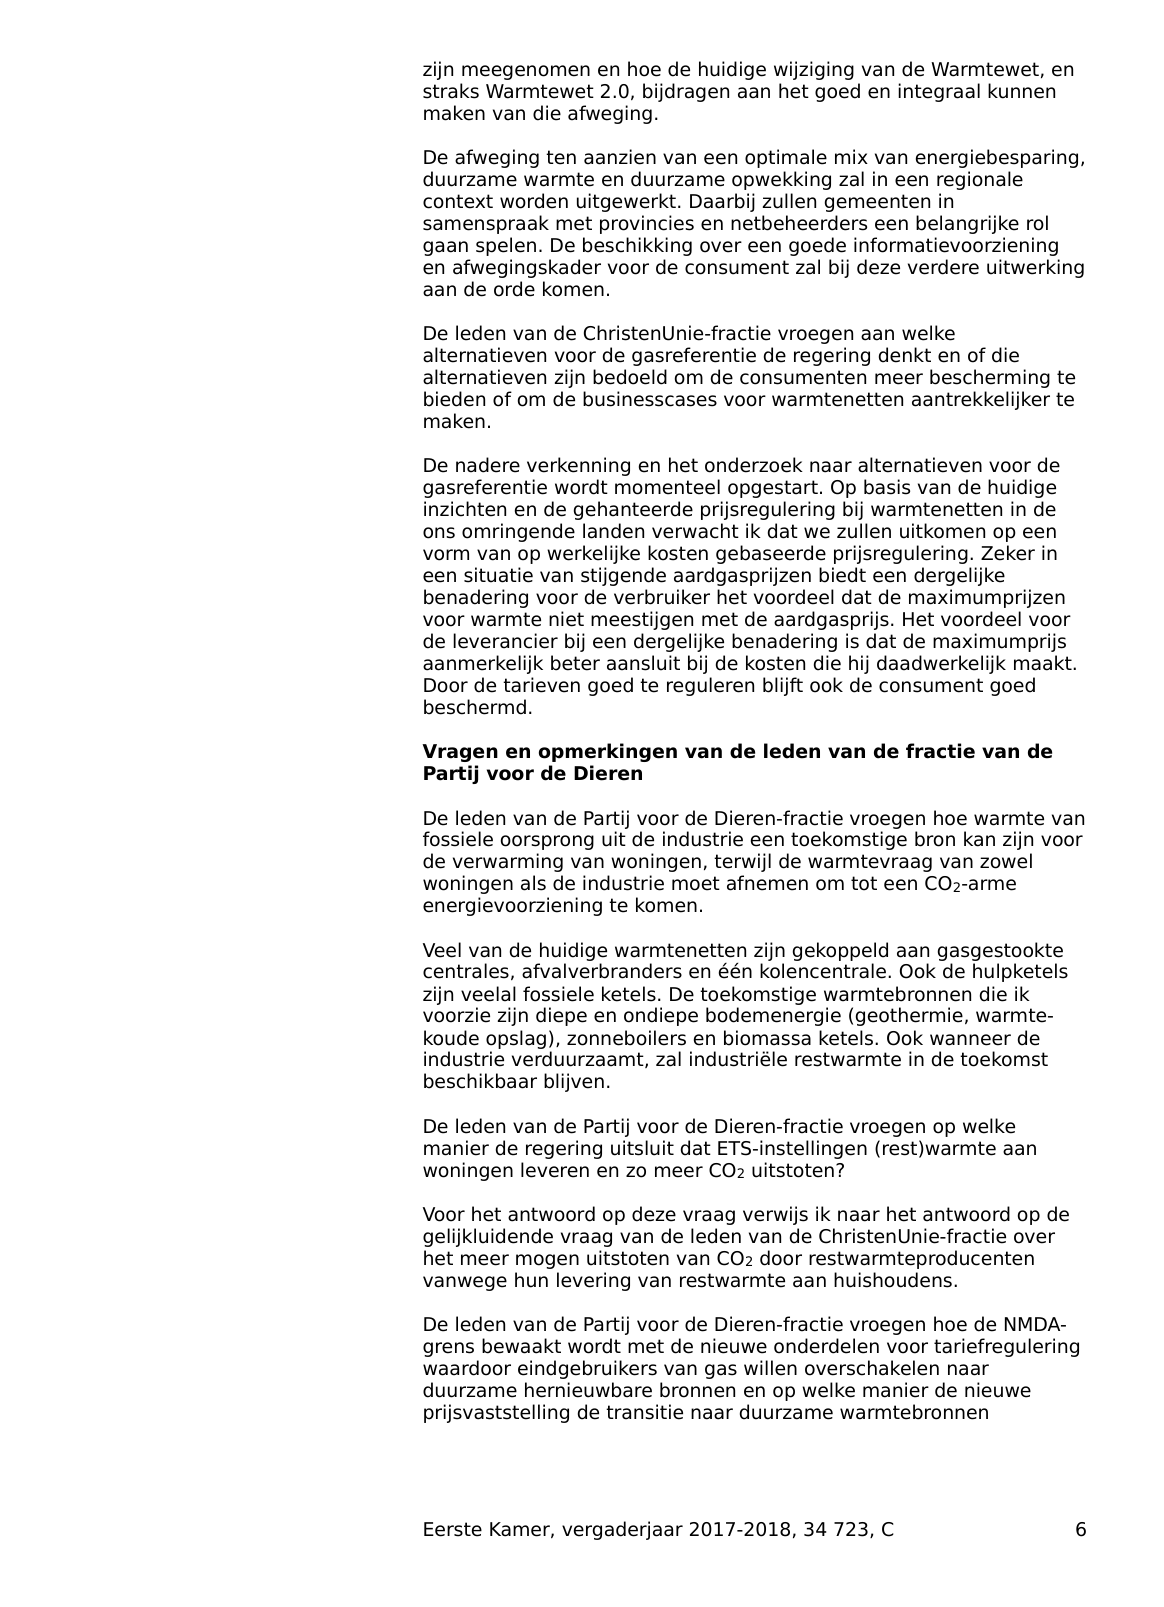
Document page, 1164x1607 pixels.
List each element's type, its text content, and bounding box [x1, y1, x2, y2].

subtitle Vragen en opmerkingen van de leden van de fractie van de Partij voor de Dieren [422, 741, 1087, 785]
text De leden van de Partij voor de Dieren-fractie vroegen hoe warmte van fossiele oorsprong uit de industrie een toekomstige bron kan zijn voor de verwarming van woningen, terwijl de warmtevraag van zowel woningen als de industrie moet afnemen om tot een CO2-arme energievoorziening te komen. [422, 807, 1087, 917]
text De leden van de Partij voor de Dieren-fractie vroegen op welke manier de regering uitsluit dat ETS-instellingen (rest)warmte aan woningen leveren en zo meer CO2 uitstoten? [422, 1116, 1087, 1181]
text De nadere verkenning en het onderzoek naar alternatieven voor de gasreferentie wordt momenteel opgestart. Op basis van de huidige inzichten en de gehanteerde prijsregulering bij warmtenetten in de ons omringende landen verwacht ik dat we zullen uitkomen op een vorm van op werkelijke kosten gebaseerde prijsregulering. Zeker in een situatie van stijgende aardgasprijzen biedt een dergelijke benadering voor de verbruiker het voordeel dat de maximumprijzen voor warmte niet meestijgen met de aardgasprijs. Het voordeel voor de leverancier bij een dergelijke benadering is dat de maximumprijs aanmerkelijk beter aansluit bij de kosten die hij daadwerkelijk maakt. Door de tarieven goed te reguleren blijft ook de consument goed beschermd. [422, 455, 1087, 719]
text Voor het antwoord op deze vraag verwijs ik naar het antwoord op de gelijkluidende vraag van de leden van de ChristenUnie-fractie over het meer mogen uitstoten van CO2 door restwarmteproducenten vanwege hun levering van restwarmte aan huishoudens. [422, 1204, 1087, 1292]
text De afweging ten aanzien van een optimale mix van energiebesparing, duurzame warmte en duurzame opwekking zal in een regionale context worden uitgewerkt. Daarbij zullen gemeenten in samenspraak met provincies en netbeheerders een belangrijke rol gaan spelen. De beschikking over een goede informatievoorziening en afwegingskader voor de consument zal bij deze verdere uitwerking aan de orde komen. [422, 147, 1087, 301]
text zijn meegenomen en hoe de huidige wijziging van de Warmtewet, en straks Warmtewet 2.0, bijdragen aan het goed en integraal kunnen maken van die afweging. [422, 59, 1087, 125]
text De leden van de Partij voor de Dieren-fractie vroegen hoe de NMDA-grens bewaakt wordt met de nieuwe onderdelen voor tariefregulering waardoor eindgebruikers van gas willen overschakelen naar duurzame hernieuwbare bronnen en op welke manier de nieuwe prijsvaststelling de transitie naar duurzame warmtebronnen [422, 1314, 1087, 1424]
text Veel van de huidige warmtenetten zijn gekoppeld aan gasgestookte centrales, afvalverbranders en één kolencentrale. Ook de hulpketels zijn veelal fossiele ketels. De toekomstige warmtebronnen die ik voorzie zijn diepe en ondiepe bodemenergie (geothermie, warmte-koude opslag), zonneboilers en biomassa ketels. Ook wanneer de industrie verduurzaamt, zal industriële restwarmte in de toekomst beschikbaar blijven. [422, 939, 1087, 1093]
text De leden van de ChristenUnie-fractie vroegen aan welke alternatieven voor de gasreferentie de regering denkt en of die alternatieven zijn bedoeld om de consumenten meer bescherming te bieden of om de businesscases voor warmtenetten aantrekkelijker te maken. [422, 323, 1087, 433]
